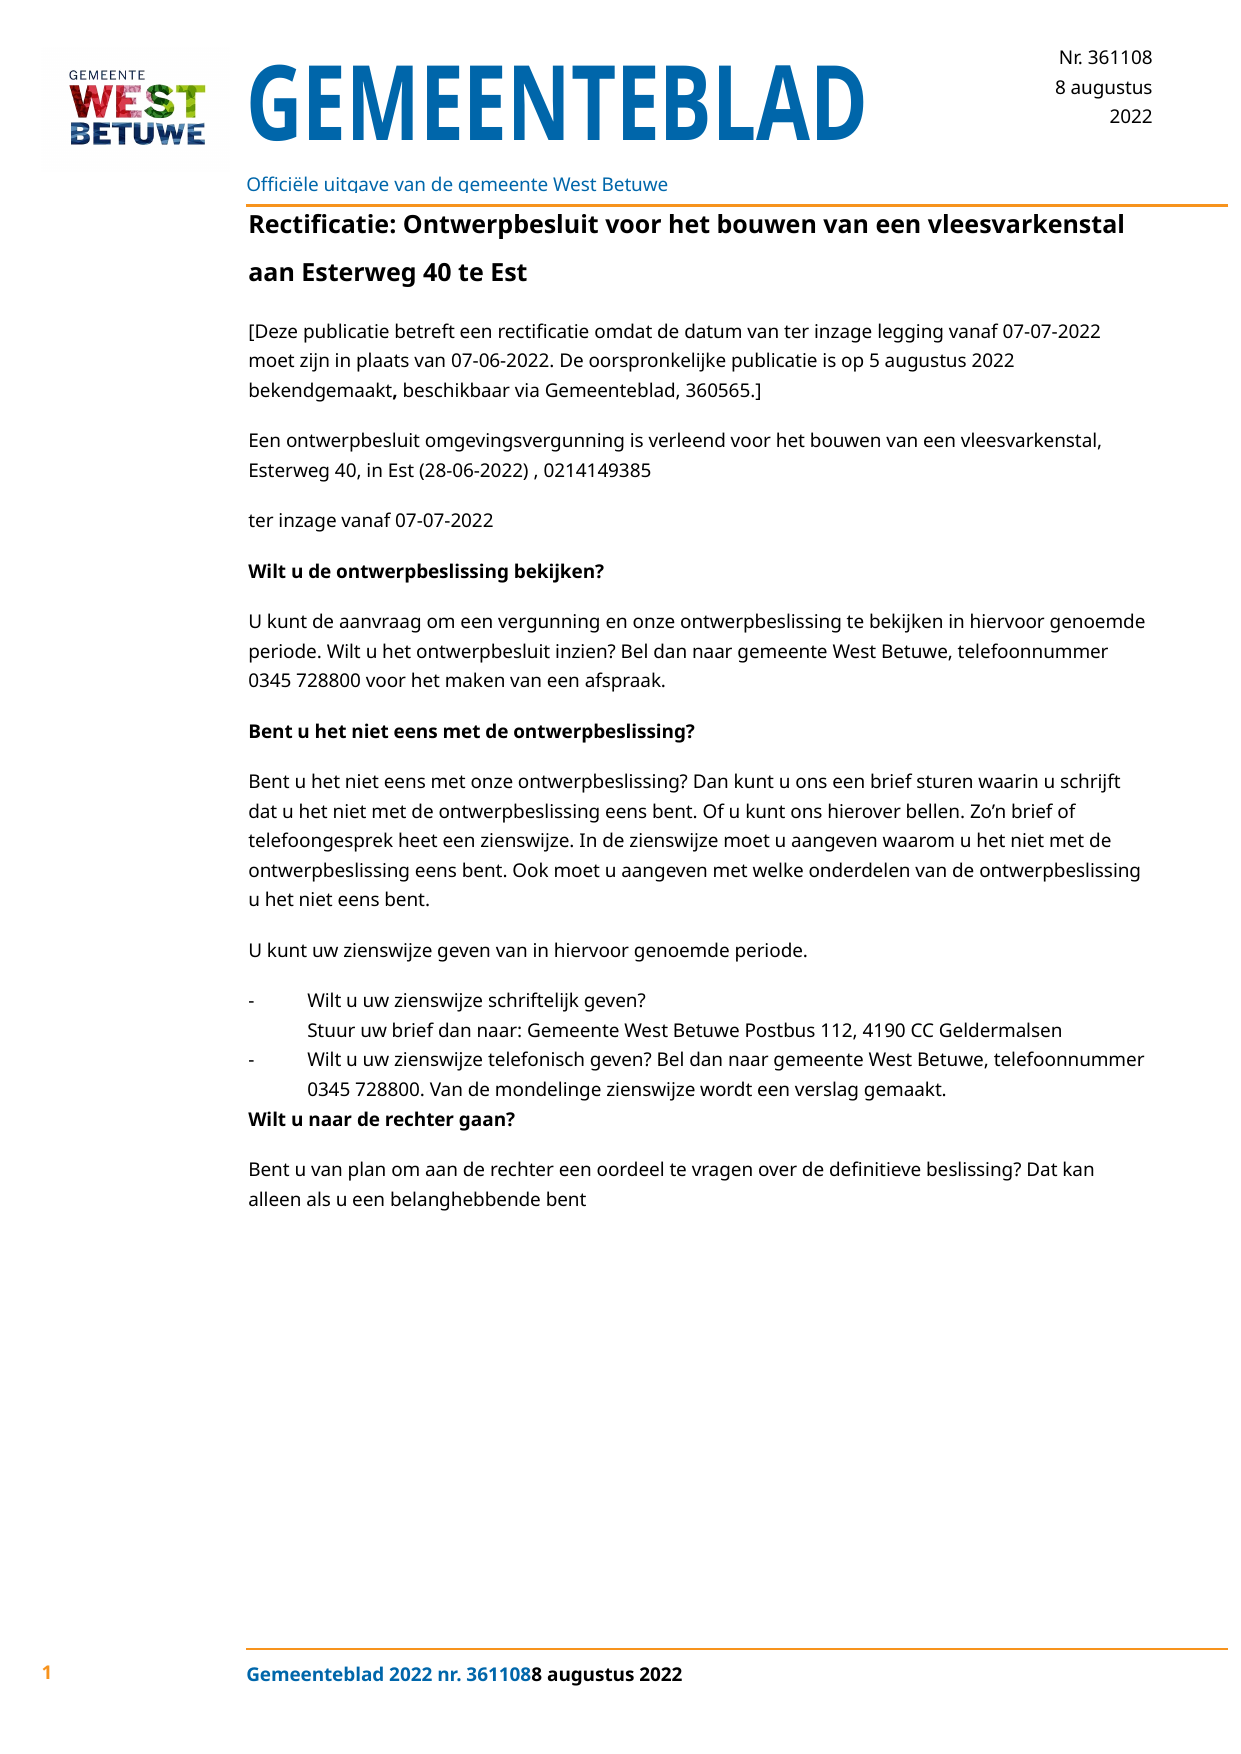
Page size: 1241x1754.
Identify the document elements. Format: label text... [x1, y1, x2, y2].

text U kunt uw zienswijze geven van in hiervoor genoemde periode. [248, 937, 1152, 963]
text Bent u het niet eens met de ontwerpbeslissing? [248, 718, 1152, 744]
text Wilt u de ontwerpbeslissing bekijken? [248, 558, 1152, 584]
list Stuur uw brief dan naar: Gemeente West Betuwe Postbus 112, 4190 CC Geldermalsen [248, 1017, 1152, 1043]
list Wilt u uw zienswijze schriftelijk geven? [248, 987, 1152, 1013]
text [Deze publicatie betreft een rectificatie omdat de datum van ter inzage legging vanaf 07-07-2022 moet zijn in plaats van 07-06-2022. De oorspronkelijke publicatie is op 5 augustus 2022 bekendgemaakt, beschikbaar via Gemeenteblad, 360565.] [248, 318, 1152, 403]
picture [41, 47, 231, 172]
text Bent u het niet eens met onze ontwerpbeslissing? Dan kunt u ons een brief sturen waarin u schrijft dat u het niet met de ontwerpbeslissing eens bent. Of u kunt ons hierover bellen. Zo’n brief of telefoongesprek heet een zienswijze. In de zienswijze moet u aangeven waarom u het niet met de ontwerpbeslissing eens bent. Ook moet u aangeven met welke onderdelen van de ontwerpbeslissing u het niet eens bent. [248, 768, 1152, 912]
text Bent u van plan om aan de rechter een oordeel te vragen over de definitieve beslissing? Dat kan alleen als u een belanghebbende bent [248, 1156, 1152, 1212]
text ter inzage vanaf 07-07-2022 [248, 507, 1152, 533]
text Een ontwerpbesluit omgevingsvergunning is verleend voor het bouwen van een vleesvarkenstal, Esterweg 40, in Est (28-06-2022) , 0214149385 [248, 427, 1152, 483]
text U kunt de aanvraag om een vergunning en onze ontwerpbeslissing te bekijken in hiervoor genoemde periode. Wilt u het ontwerpbesluit inzien? Bel dan naar gemeente West Betuwe, telefoonnummer 0345 728800 voor het maken van een afspraak. [248, 608, 1152, 693]
list Wilt u uw zienswijze telefonisch geven? Bel dan naar gemeente West Betuwe, telefoonnummer 0345 728800. Van de mondelinge zienswijze wordt een verslag gemaakt. [248, 1047, 1152, 1102]
text Wilt u naar de rechter gaan? [248, 1106, 1152, 1132]
text Rectificatie: Ontwerpbesluit voor het bouwen van een vleesvarkenstal aan Esterweg 40 te Est [248, 207, 1152, 288]
